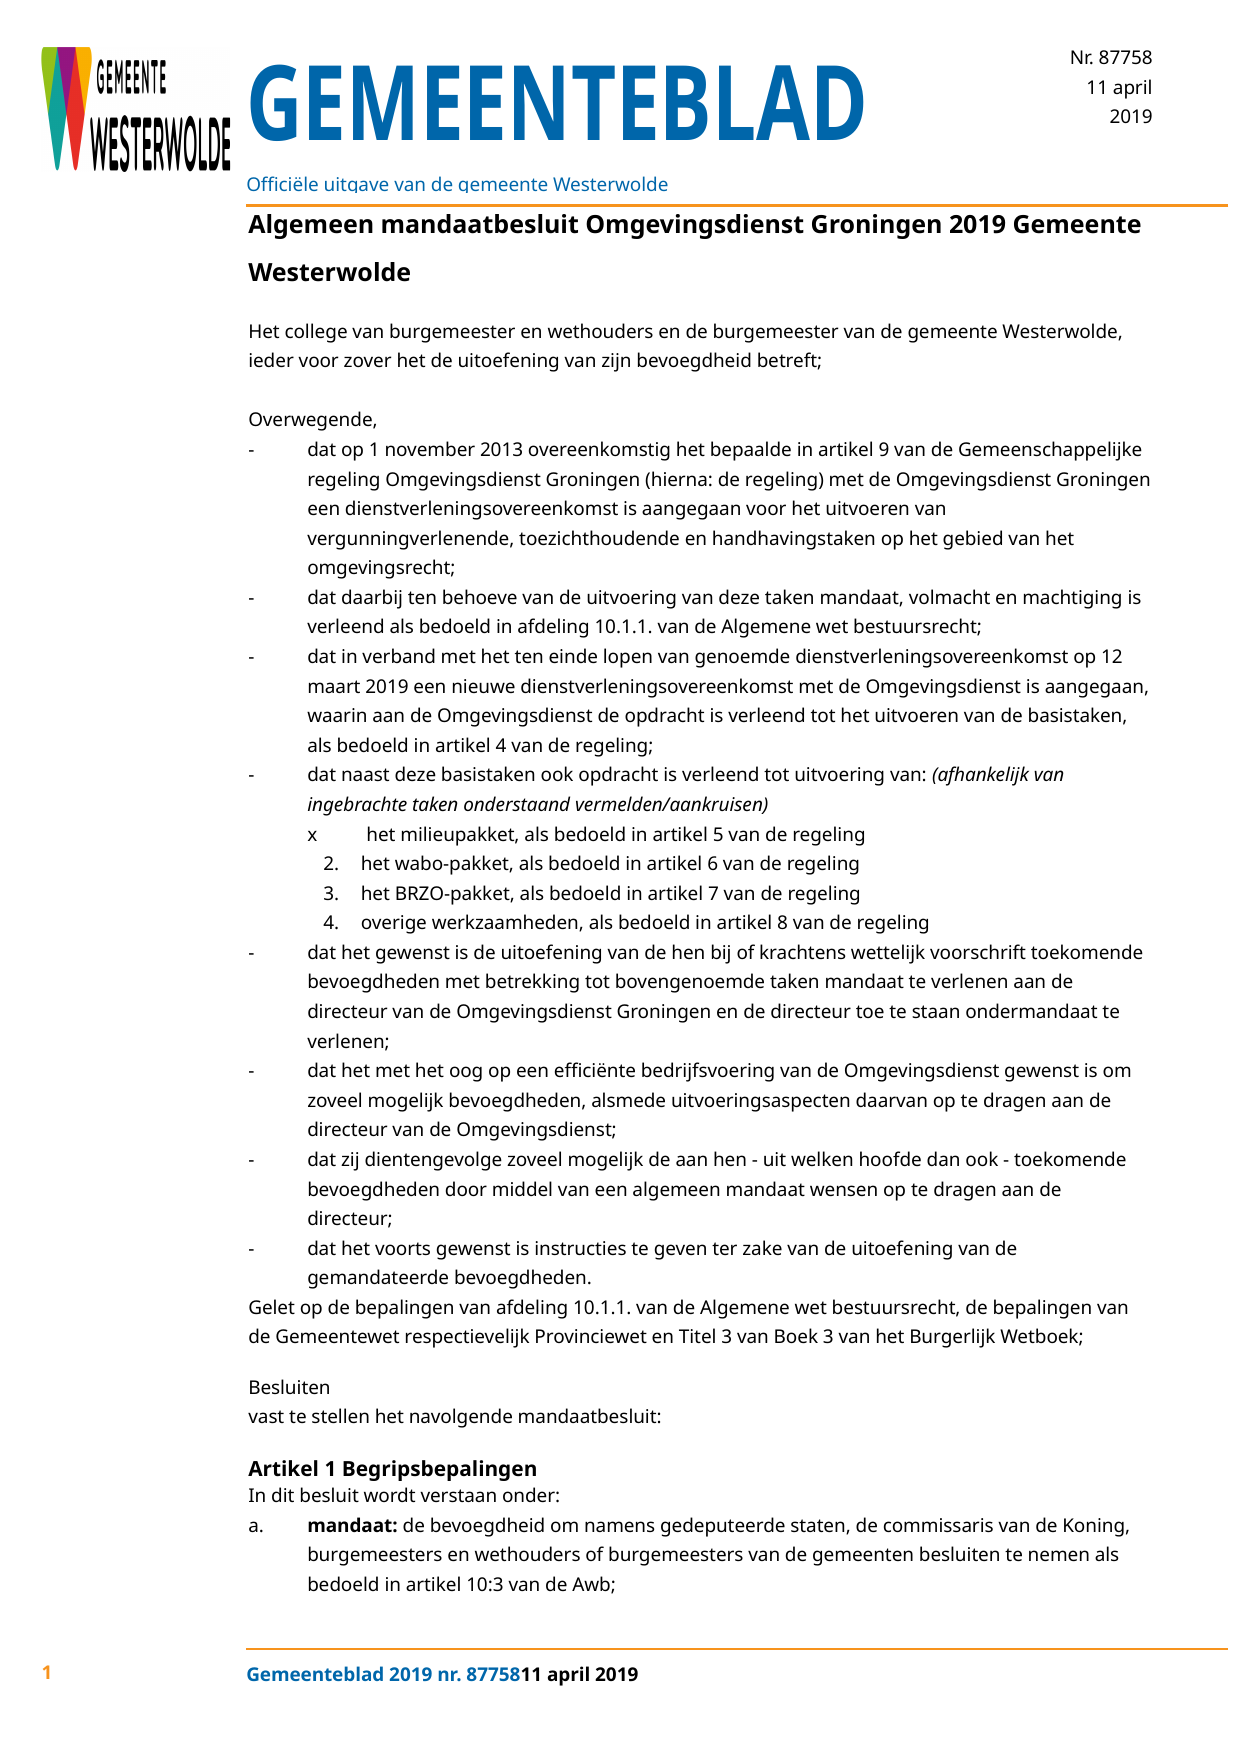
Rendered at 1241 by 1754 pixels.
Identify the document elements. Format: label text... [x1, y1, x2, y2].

text Algemeen mandaatbesluit Omgevingsdienst Groningen 2019 Gemeente Westerwolde [248, 207, 1152, 288]
list dat naast deze basistaken ook opdracht is verleend tot uitvoering van: (afhankelijk van ingebrachte taken onderstaand vermelden/aankruisen) [248, 762, 1152, 817]
list overige werkzaamheden, als bedoeld in artikel 8 van de regeling [323, 909, 1152, 935]
list dat op 1 november 2013 overeenkomstig het bepaalde in artikel 9 van de Gemeenschappelijke regeling Omgevingsdienst Groningen (hierna: de regeling) met de Omgevingsdienst Groningen een dienstverleningsovereenkomst is aangegaan voor het uitvoeren van vergunningverlenende, toezichthoudende en handhavingstaken op het gebied van het omgevingsrecht; [248, 436, 1152, 580]
list het BRZO-pakket, als bedoeld in artikel 7 van de regeling [323, 880, 1152, 906]
list het wabo-pakket, als bedoeld in artikel 6 van de regeling [323, 850, 1152, 876]
list dat het met het oog op een efficiënte bedrijfsvoering van de Omgevingsdienst gewenst is om zoveel mogelijk bevoegdheden, alsmede uitvoeringsaspecten daarvan op te dragen aan de directeur van de Omgevingsdienst; [248, 1057, 1152, 1142]
text Het college van burgemeester en wethouders en de burgemeester van de gemeente Westerwolde, ieder voor zover het de uitoefening van zijn bevoegdheid betreft; [248, 318, 1152, 373]
list mandaat: de bevoegdheid om namens gedeputeerde staten, de commissaris van de Koning, burgemeesters en wethouders of burgemeesters van de gemeenten besluiten te nemen als bedoeld in artikel 10:3 van de Awb; [248, 1512, 1152, 1597]
picture [41, 47, 231, 172]
list dat het voorts gewenst is instructies te geven ter zake van de uitoefening van de gemandateerde bevoegdheden. [248, 1235, 1152, 1290]
list dat in verband met het ten einde lopen van genoemde dienstverleningsovereenkomst op 12 maart 2019 een nieuwe dienstverleningsovereenkomst met de Omgevingsdienst is aangegaan, waarin aan de Omgevingsdienst de opdracht is verleend tot het uitvoeren van de basistaken, als bedoeld in artikel 4 van de regeling; [248, 643, 1152, 758]
text Gelet op de bepalingen van afdeling 10.1.1. van de Algemene wet bestuursrecht, de bepalingen van de Gemeentewet respectievelijk Provinciewet en Titel 3 van Boek 3 van het Burgerlijk Wetboek; [248, 1294, 1152, 1349]
text Artikel 1 Begripsbepalingen [248, 1454, 1152, 1482]
list dat zij dientengevolge zoveel mogelijk de aan hen - uit welken hoofde dan ook - toekomende bevoegdheden door middel van een algemeen mandaat wensen op te dragen aan de directeur; [248, 1146, 1152, 1231]
text vast te stellen het navolgende mandaatbesluit: [248, 1404, 1152, 1429]
text In dit besluit wordt verstaan onder: [248, 1482, 1152, 1508]
text Overwegende, [248, 407, 1152, 432]
list dat het gewenst is de uitoefening van de hen bij of krachtens wettelijk voorschrift toekomende bevoegdheden met betrekking tot bovengenoemde taken mandaat te verlenen aan de directeur van de Omgevingsdienst Groningen en de directeur toe te staan ondermandaat te verlenen; [248, 939, 1152, 1054]
list dat daarbij ten behoeve van de uitvoering van deze taken mandaat, volmacht en machtiging is verleend als bedoeld in afdeling 10.1.1. van de Algemene wet bestuursrecht; [248, 584, 1152, 639]
text Besluiten [248, 1374, 1152, 1400]
list het milieupakket, als bedoeld in artikel 5 van de regeling [307, 821, 1152, 847]
